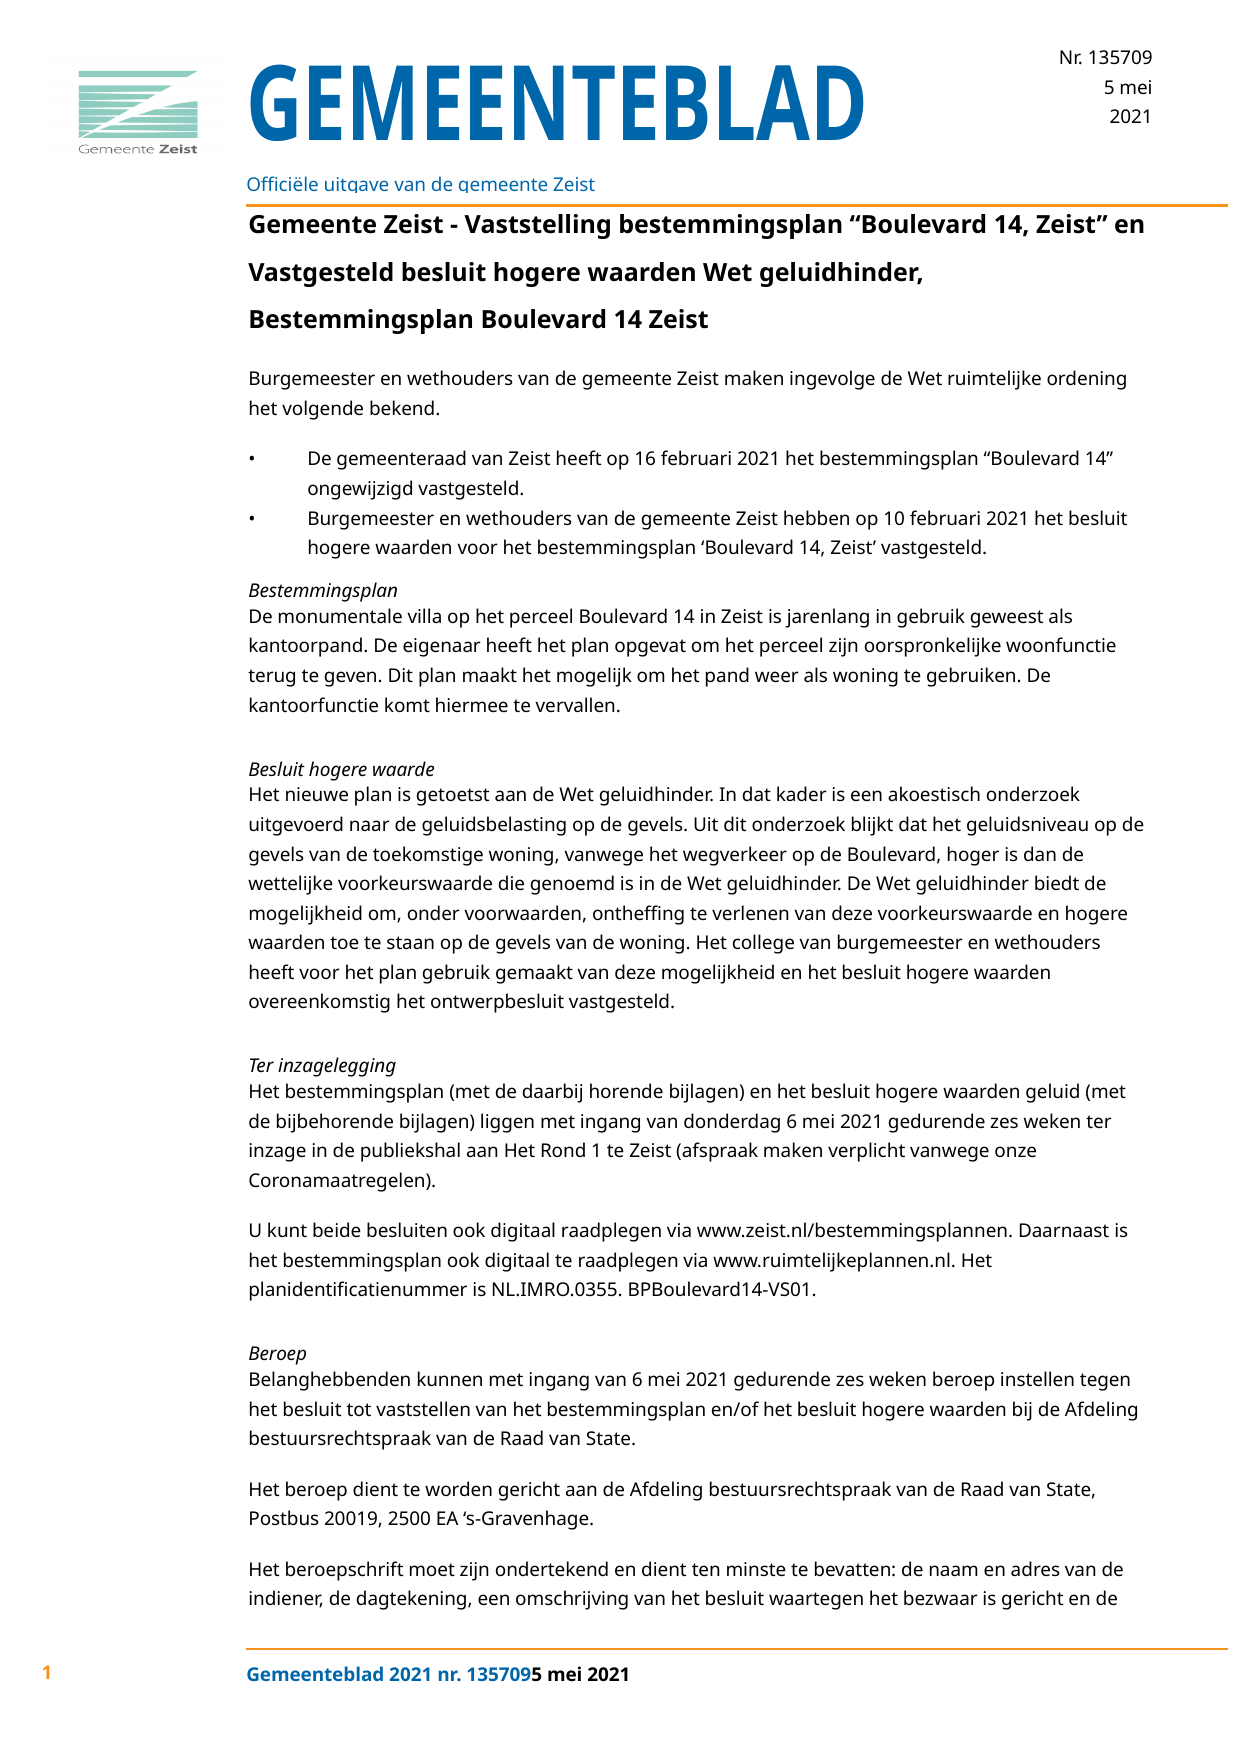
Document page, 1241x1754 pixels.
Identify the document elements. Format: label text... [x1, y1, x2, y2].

text De monumentale villa op het perceel Boulevard 14 in Zeist is jarenlang in gebruik geweest als kantoorpand. De eigenaar heeft het plan opgevat om het perceel zijn oorspronkelijke woonfunctie terug te geven. Dit plan maakt het mogelijk om het pand weer als woning te gebruiken. De kantoorfunctie komt hiermee te vervallen. [248, 603, 1152, 718]
text Belanghebbenden kunnen met ingang van 6 mei 2021 gedurende zes weken beroep instellen tegen het besluit tot vaststellen van het bestemmingsplan en/of het besluit hogere waarden bij de Afdeling bestuursrechtspraak van de Raad van State. [248, 1366, 1152, 1451]
text Het beroepschrift moet zijn ondertekend en dient ten minste te bevatten: de naam en adres van de indiener, de dagtekening, een omschrijving van het besluit waartegen het bezwaar is gericht en de [248, 1556, 1152, 1611]
picture [41, 47, 231, 172]
text Bestemmingsplan [248, 577, 1152, 603]
text Het bestemmingsplan (met de daarbij horende bijlagen) en het besluit hogere waarden geluid (met de bijbehorende bijlagen) liggen met ingang van donderdag 6 mei 2021 gedurende zes weken ter inzage in de publiekshal aan Het Rond 1 te Zeist (afspraak maken verplicht vanwege onze Coronamaatregelen). [248, 1078, 1152, 1193]
text U kunt beide besluiten ook digitaal raadplegen via www.zeist.nl/bestemmingsplannen. Daarnaast is het bestemmingsplan ook digitaal te raadplegen via www.ruimtelijkeplannen.nl. Het planidentificatienummer is NL.IMRO.0355. BPBoulevard14-VS01. [248, 1217, 1152, 1302]
list De gemeenteraad van Zeist heeft op 16 februari 2021 het bestemmingsplan “Boulevard 14” ongewijzigd vastgesteld. [248, 446, 1152, 501]
text Beroep [248, 1341, 1152, 1366]
text Het nieuwe plan is getoetst aan de Wet geluidhinder. In dat kader is een akoestisch onderzoek uitgevoerd naar de geluidsbelasting op de gevels. Uit dit onderzoek blijkt dat het geluidsniveau op de gevels van de toekomstige woning, vanwege het wegverkeer op de Boulevard, hoger is dan de wettelijke voorkeurswaarde die genoemd is in de Wet geluidhinder. De Wet geluidhinder biedt de mogelijkheid om, onder voorwaarden, ontheffing te verlenen van deze voorkeurswaarde en hogere waarden toe te staan op de gevels van de woning. Het college van burgemeester en wethouders heeft voor het plan gebruik gemaakt van deze mogelijkheid en het besluit hogere waarden overeenkomstig het ontwerpbesluit vastgesteld. [248, 782, 1152, 1014]
text Gemeente Zeist - Vaststelling bestemmingsplan “Boulevard 14, Zeist” en Vastgesteld besluit hogere waarden Wet geluidhinder, Bestemmingsplan Boulevard 14 Zeist [248, 207, 1152, 336]
list Burgemeester en wethouders van de gemeente Zeist hebben op 10 februari 2021 het besluit hogere waarden voor het bestemmingsplan ‘Boulevard 14, Zeist’ vastgesteld. [248, 505, 1152, 560]
text Besluit hogere waarde [248, 756, 1152, 782]
text Het beroep dient te worden gericht aan de Afdeling bestuursrechtspraak van de Raad van State, Postbus 20019, 2500 EA ‘s-Gravenhage. [248, 1476, 1152, 1531]
text Burgemeester en wethouders van de gemeente Zeist maken ingevolge de Wet ruimtelijke ordening het volgende bekend. [248, 366, 1152, 421]
text Ter inzagelegging [248, 1053, 1152, 1078]
